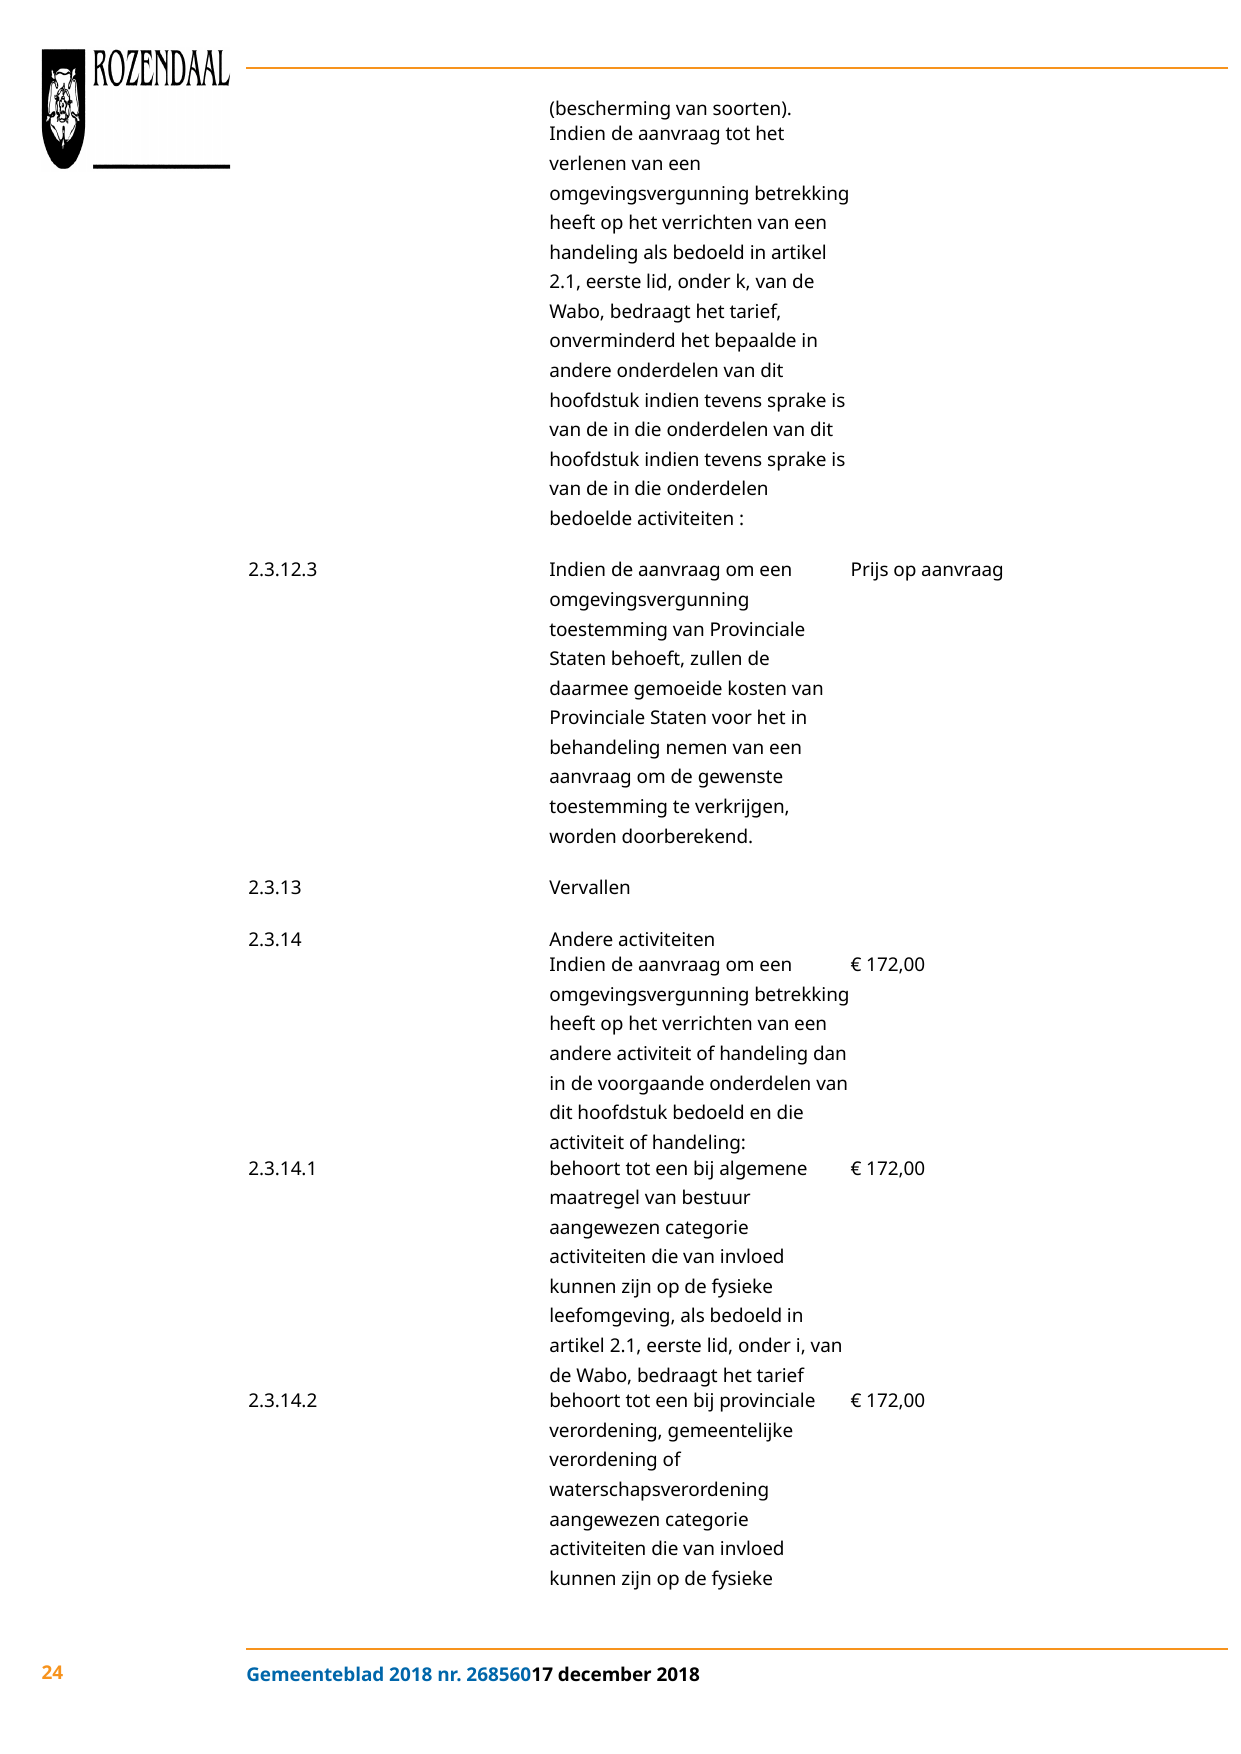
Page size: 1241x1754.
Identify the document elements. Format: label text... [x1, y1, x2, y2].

table_cell [248, 531, 549, 557]
table_cell [850, 849, 1152, 874]
table_cell [549, 531, 850, 557]
table_cell [248, 95, 549, 121]
table_cell € 172,00 [850, 1388, 1152, 1591]
table_cell behoort tot een bij algemene maatregel van bestuur aangewezen categorie activiteiten die van invloed kunnen zijn op de fysieke leefomgeving, als bedoeld in artikel 2.1, eerste lid, onder i, van de Wabo, bedraagt het tarief [549, 1155, 850, 1387]
table_cell € 172,00 [850, 951, 1152, 1155]
table_cell Indien de aanvraag om een omgevingsvergunning toestemming van Provinciale Staten behoeft, zullen de daarmee gemoeide kosten van Provinciale Staten voor het in behandeling nemen van een aanvraag om de gewenste toestemming te verkrijgen, worden doorberekend. [549, 557, 850, 848]
table_cell [850, 874, 1152, 900]
table_cell 2.3.12.3 [248, 557, 549, 848]
table_cell [248, 121, 549, 531]
table_cell [549, 900, 850, 926]
table_cell [248, 900, 549, 926]
table_cell [850, 900, 1152, 926]
table_cell behoort tot een bij provinciale verordening, gemeentelijke verordening of waterschapsverordening aangewezen categorie activiteiten die van invloed kunnen zijn op de fysieke [549, 1388, 850, 1591]
table_cell Indien de aanvraag om een omgevingsvergunning betrekking heeft op het verrichten van een andere activiteit of handeling dan in de voorgaande onderdelen van dit hoofdstuk bedoeld en die activiteit of handeling: [549, 951, 850, 1155]
table_cell [850, 121, 1152, 531]
table_cell 2.3.13 [248, 874, 549, 900]
table_cell 2.3.14.1 [248, 1155, 549, 1387]
table_cell [850, 531, 1152, 557]
table_cell Indien de aanvraag tot het verlenen van een omgevingsvergunning betrekking heeft op het verrichten van een handeling als bedoeld in artikel 2.1, eerste lid, onder k, van de Wabo, bedraagt het tarief, onverminderd het bepaalde in andere onderdelen van dit hoofdstuk indien tevens sprake is van de in die onderdelen van dit hoofdstuk indien tevens sprake is van de in die onderdelen bedoelde activiteiten : [549, 121, 850, 531]
table_cell (bescherming van soorten). [549, 95, 850, 121]
table_cell [850, 926, 1152, 951]
picture [41, 47, 231, 172]
table_cell [850, 95, 1152, 121]
table_cell [248, 849, 549, 874]
table_cell [549, 849, 850, 874]
table_cell Vervallen [549, 874, 850, 900]
table_cell Prijs op aanvraag [850, 557, 1152, 848]
table_cell 2.3.14.2 [248, 1388, 549, 1591]
table_cell 2.3.14 [248, 926, 549, 951]
table_cell € 172,00 [850, 1155, 1152, 1387]
table_cell [248, 951, 549, 1155]
table_cell Andere activiteiten [549, 926, 850, 951]
